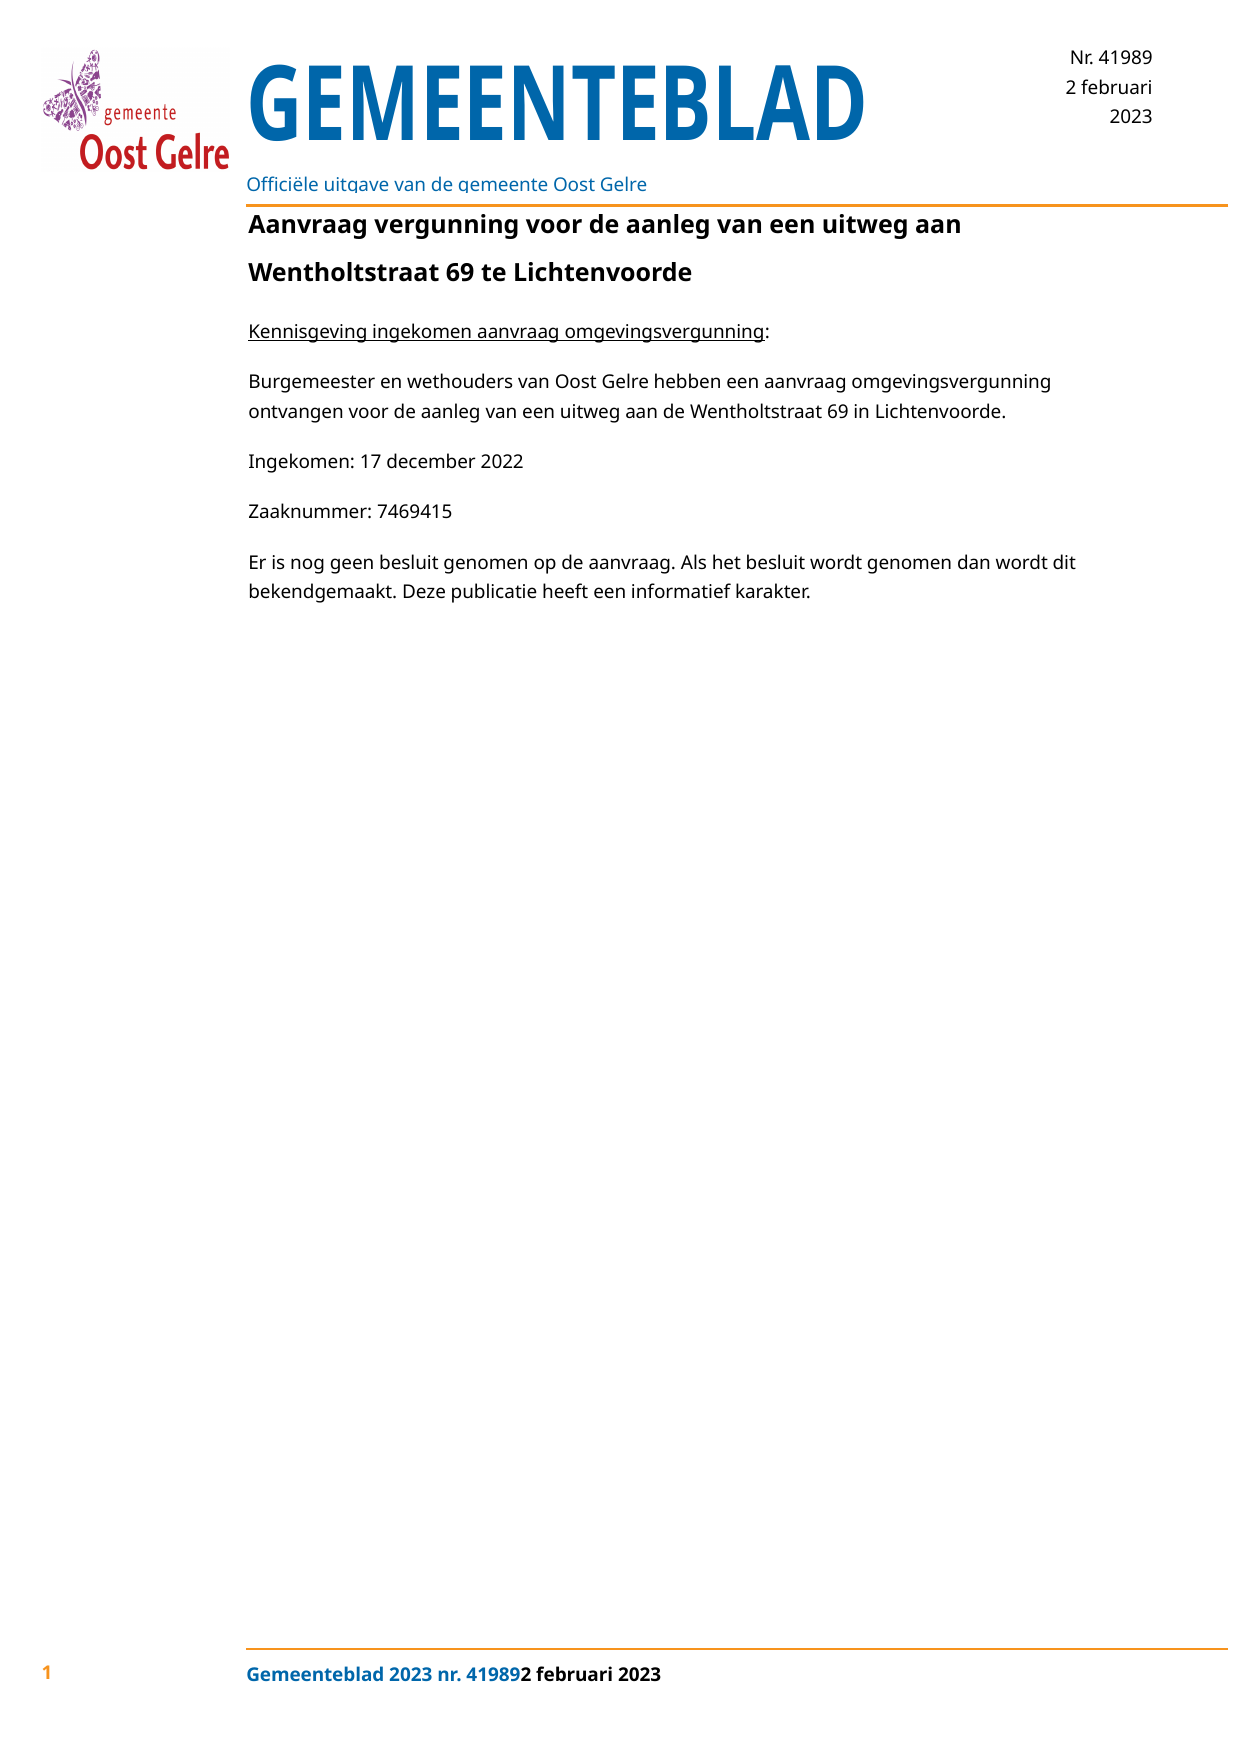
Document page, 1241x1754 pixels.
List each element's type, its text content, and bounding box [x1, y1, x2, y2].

text Aanvraag vergunning voor de aanleg van een uitweg aan Wentholtstraat 69 te Lichtenvoorde [248, 207, 1152, 288]
text Kennisgeving ingekomen aanvraag omgevingsvergunning: [248, 318, 1152, 344]
text Burgemeester en wethouders van Oost Gelre hebben een aanvraag omgevingsvergunning ontvangen voor de aanleg van een uitweg aan de Wentholtstraat 69 in Lichtenvoorde. [248, 368, 1152, 424]
text Zaaknummer: 7469415 [248, 499, 1152, 524]
picture [41, 47, 231, 172]
text Ingekomen: 17 december 2022 [248, 448, 1152, 474]
text Er is nog geen besluit genomen op de aanvraag. Als het besluit wordt genomen dan wordt dit bekendgemaakt. Deze publicatie heeft een informatief karakter. [248, 549, 1152, 604]
